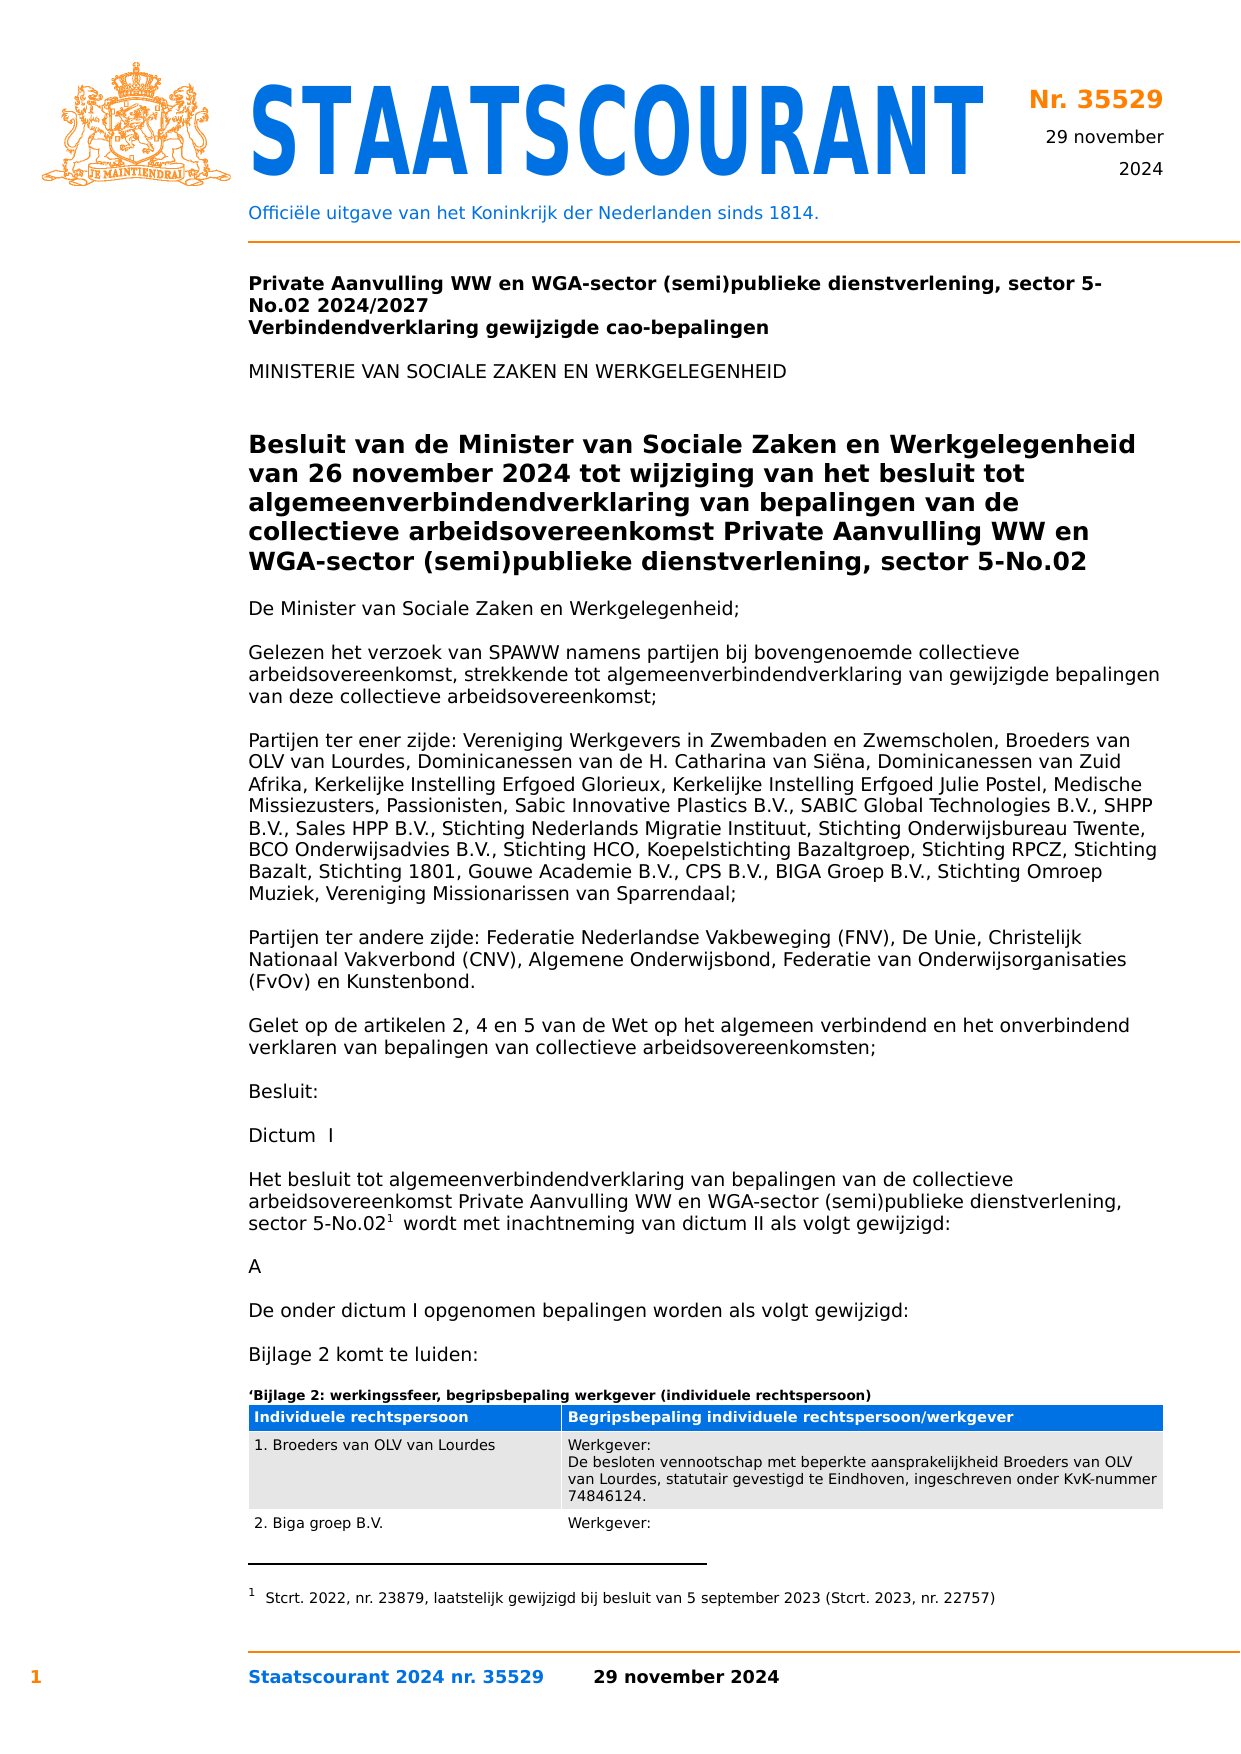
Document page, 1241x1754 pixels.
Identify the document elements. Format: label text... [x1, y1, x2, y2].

text Het besluit tot algemeenverbindendverklaring van bepalingen van de collectieve arbeidsovereenkomst Private Aanvulling WW en WGA-sector (semi)publieke dienstverlening, sector 5-No.02 wordt met inachtneming van dictum II als volgt gewijzigd: [248, 1168, 1163, 1234]
table_header Nr. 35529 [998, 62, 1240, 121]
subtitle Besluit van de Minister van Sociale Zaken en Werkgelegenheid van 26 november 2024 tot wijziging van het besluit tot algemeenverbindendverklaring van bepalingen van de collectieve arbeidsovereenkomst Private Aanvulling WW en WGA-sector (semi)publieke dienstverlening, sector 5-No.02 [248, 430, 1163, 576]
text Dictum I [248, 1125, 1163, 1147]
text A [248, 1256, 1163, 1278]
text Gelezen het verzoek van SPAWW namens partijen bij bovengenoemde collectieve arbeidsovereenkomst, strekkende tot algemeenverbindendverklaring van gewijzigde bepalingen van deze collectieve arbeidsovereenkomst; [248, 642, 1163, 708]
table_header ‘Bijlage 2: werkingssfeer, begripsbepaling werkgever (individuele rechtspersoon) [248, 1388, 1163, 1404]
table_cell 2024 [998, 153, 1240, 203]
text Gelet op de artikelen 2, 4 en 5 van de Wet op het algemeen verbindend en het onverbindend verklaren van bepalingen van collectieve arbeidsovereenkomsten; [248, 1015, 1163, 1059]
table_cell Werkgever: De besloten vennootschap met beperkte aansprakelijkheid Broeders van OLV van Lourdes, statutair gevestigd te Eindhoven, ingeschreven onder KvK-nummer 74846124. [562, 1432, 1163, 1509]
picture [41, 62, 231, 186]
text Partijen ter ener zijde: Vereniging Werkgevers in Zwembaden en Zwemscholen, Broeders van OLV van Lourdes, Dominicanessen van de H. Catharina van Siëna, Dominicanessen van Zuid Afrika, Kerkelijke Instelling Erfgoed Glorieux, Kerkelijke Instelling Erfgoed Julie Postel, Medische Missiezusters, Passionisten, Sabic Innovative Plastics B.V., SABIC Global Technologies B.V., SHPP B.V., Sales HPP B.V., Stichting Nederlands Migratie Instituut, Stichting Onderwijsbureau Twente, BCO Onderwijsadvies B.V., Stichting HCO, Koepelstichting Bazaltgroep, Stichting RPCZ, Stichting Bazalt, Stichting 1801, Gouwe Academie B.V., CPS B.V., BIGA Groep B.V., Stichting Omroep Muziek, Vereniging Missionarissen van Sparrendaal; [248, 729, 1163, 905]
table_header [25, 62, 248, 241]
table_cell Werkgever: [562, 1510, 1163, 1537]
table_cell 2. Biga groep B.V. [249, 1510, 561, 1537]
text Stcrt. 2022, nr. 23879, laatstelijk gewijzigd bij besluit van 5 september 2023 (Stcrt. 2023, nr. 22757) [248, 1586, 1163, 1608]
text De Minister van Sociale Zaken en Werkgelegenheid; [248, 598, 1163, 620]
text Private Aanvulling WW en WGA-sector (semi)publieke dienstverlening, sector 5-No.02 2024/2027 [248, 273, 1163, 317]
table_header STAATSCOURANT [248, 62, 998, 203]
table_cell Individuele rechtspersoon [249, 1405, 561, 1431]
text Partijen ter andere zijde: Federatie Nederlandse Vakbeweging (FNV), De Unie, Christelijk Nationaal Vakverbond (CNV), Algemene Onderwijsbond, Federatie van Onderwijsorganisaties (FvOv) en Kunstenbond. [248, 927, 1163, 993]
table_cell Officiële uitgave van het Koninkrijk der Nederlanden sinds 1814. [248, 203, 1240, 241]
text De onder dictum I opgenomen bepalingen worden als volgt gewijzigd: [248, 1300, 1163, 1322]
text Verbindendverklaring gewijzigde cao-bepalingen [248, 317, 1163, 339]
table_cell 29 november [998, 121, 1240, 153]
table_cell 1. Broeders van OLV van Lourdes [249, 1432, 561, 1509]
text Besluit: [248, 1081, 1163, 1103]
text Bijlage 2 komt te luiden: [248, 1344, 1163, 1366]
text MINISTERIE VAN SOCIALE ZAKEN EN WERKGELEGENHEID [248, 361, 1163, 383]
table_cell Begripsbepaling individuele rechtspersoon/werkgever [562, 1405, 1163, 1431]
